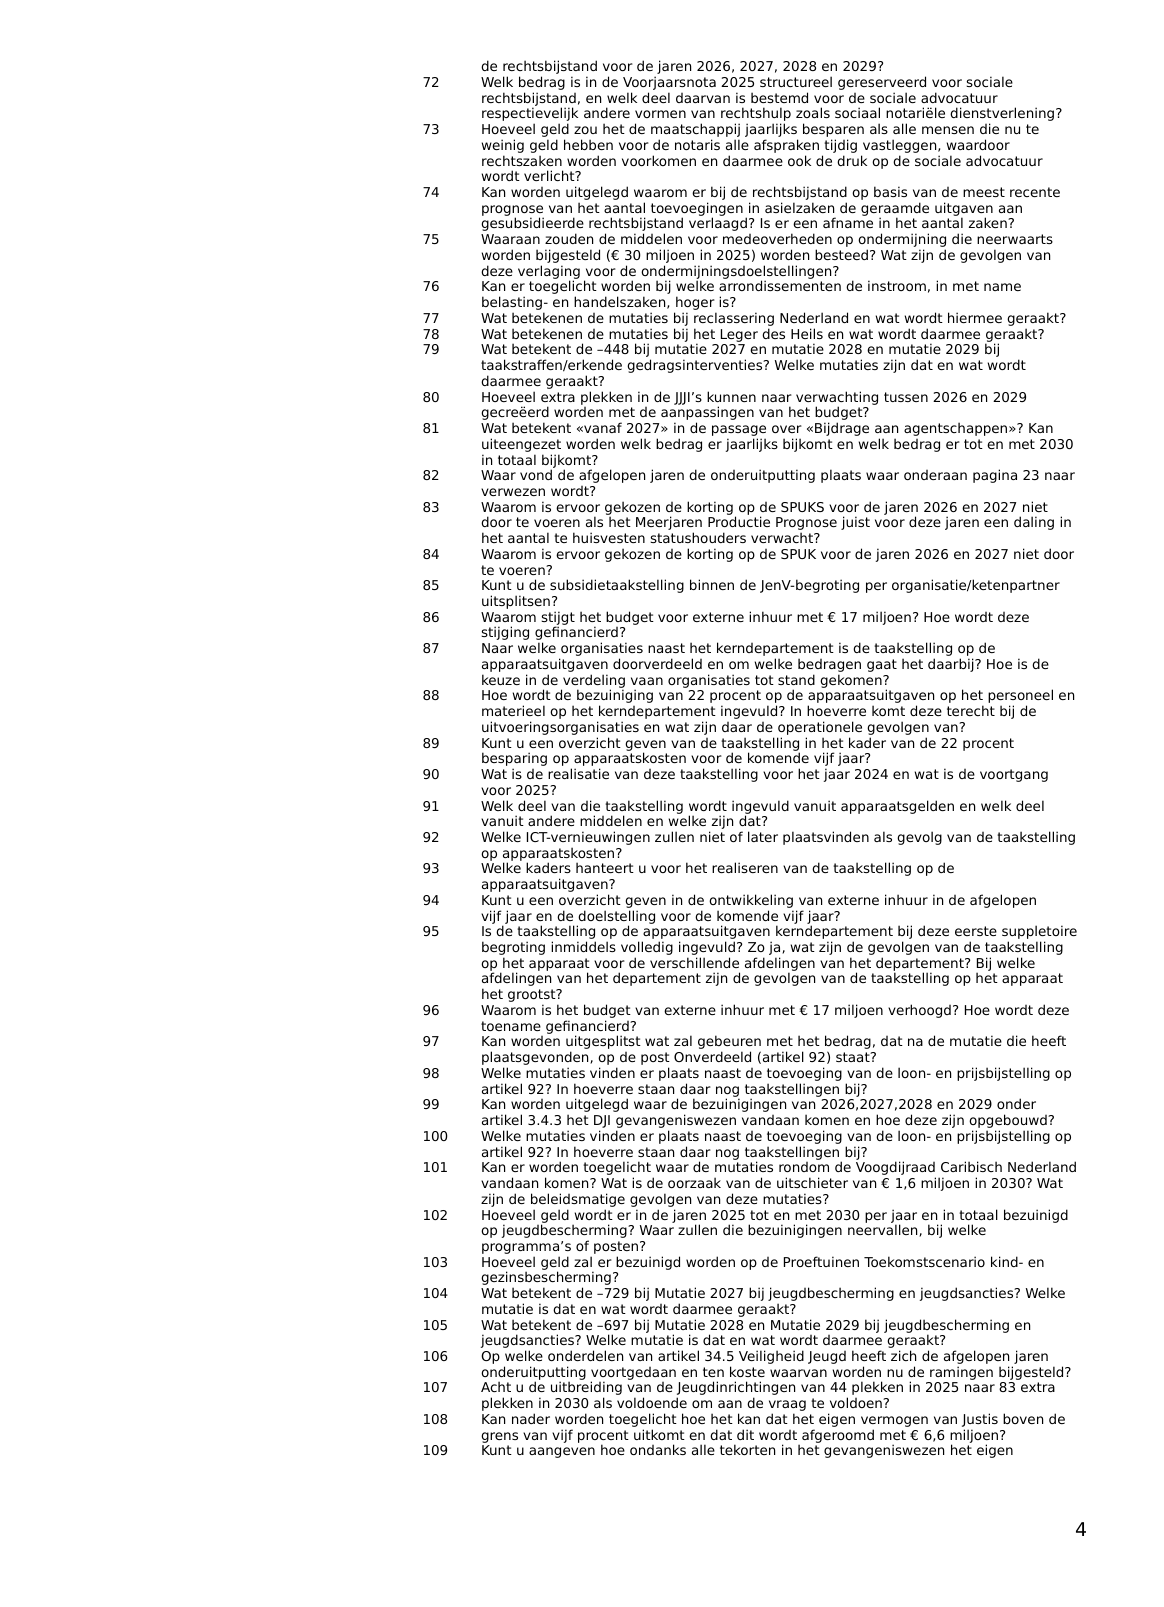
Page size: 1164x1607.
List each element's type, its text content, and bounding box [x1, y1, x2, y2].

table_cell de rechtsbijstand voor de jaren 2026, 2027, 2028 en 2029? [475, 59, 1087, 75]
table_cell 74 [422, 185, 475, 232]
table_cell Wat betekenen de mutaties bij reclassering Nederland en wat wordt hiermee geraakt? [475, 311, 1087, 326]
table_cell Hoeveel geld zou het de maatschappij jaarlijks besparen als alle mensen die nu te weinig geld hebben voor de notaris alle afspraken tijdig vastleggen, waardoor rechtszaken worden voorkomen en daarmee ook de druk op de sociale advocatuur wordt verlicht? [475, 122, 1087, 185]
table_cell 102 [422, 1207, 475, 1254]
table_cell Wat betekent de –729 bij Mutatie 2027 bij jeugdbescherming en jeugdsancties? Welke mutatie is dat en wat wordt daarmee geraakt? [475, 1286, 1087, 1317]
table_cell Waarom stijgt het budget voor externe inhuur met € 17 miljoen? Hoe wordt deze stijging gefinancierd? [475, 610, 1087, 641]
table_cell [422, 59, 475, 75]
table_cell 94 [422, 893, 475, 924]
table_cell Waarom is ervoor gekozen de korting op de SPUK voor de jaren 2026 en 2027 niet door te voeren? [475, 547, 1087, 578]
table_cell Kan er toegelicht worden bij welke arrondissementen de instroom, in met name belasting- en handelszaken, hoger is? [475, 279, 1087, 311]
table_cell Kunt u een overzicht geven in de ontwikkeling van externe inhuur in de afgelopen vijf jaar en de doelstelling voor de komende vijf jaar? [475, 893, 1087, 924]
table_cell 108 [422, 1412, 475, 1443]
table_cell Kunt u een overzicht geven van de taakstelling in het kader van de 22 procent besparing op apparaatskosten voor de komende vijf jaar? [475, 735, 1087, 767]
table_cell 77 [422, 311, 475, 326]
table_cell Welke mutaties vinden er plaats naast de toevoeging van de loon- en prijsbijstelling op artikel 92? In hoeverre staan daar nog taakstellingen bij? [475, 1129, 1087, 1160]
table_cell Waar vond de afgelopen jaren de onderuitputting plaats waar onderaan pagina 23 naar verwezen wordt? [475, 468, 1087, 499]
table_cell 86 [422, 610, 475, 641]
table_cell Is de taakstelling op de apparaatsuitgaven kerndepartement bij deze eerste suppletoire begroting inmiddels volledig ingevuld? Zo ja, wat zijn de gevolgen van de taakstelling op het apparaat voor de verschillende afdelingen van het departement? Bij welke afdelingen van het departement zijn de gevolgen van de taakstelling op het apparaat het grootst? [475, 924, 1087, 1003]
table_cell Hoeveel extra plekken in de JJJI’s kunnen naar verwachting tussen 2026 en 2029 gecreëerd worden met de aanpassingen van het budget? [475, 389, 1087, 421]
table_cell 76 [422, 279, 475, 311]
table_cell 106 [422, 1349, 475, 1380]
table_cell Kan er worden toegelicht waar de mutaties rondom de Voogdijraad Caribisch Nederland vandaan komen? Wat is de oorzaak van de uitschieter van € 1,6 miljoen in 2030? Wat zijn de beleidsmatige gevolgen van deze mutaties? [475, 1160, 1087, 1207]
table_cell 109 [422, 1443, 475, 1459]
table_cell Wat betekent «vanaf 2027» in de passage over «Bijdrage aan agentschappen»? Kan uiteengezet worden welk bedrag er jaarlijks bijkomt en welk bedrag er tot en met 2030 in totaal bijkomt? [475, 421, 1087, 468]
table_cell 72 [422, 75, 475, 122]
table_cell 105 [422, 1318, 475, 1349]
table_cell 99 [422, 1097, 475, 1129]
table_cell Op welke onderdelen van artikel 34.5 Veiligheid Jeugd heeft zich de afgelopen jaren onderuitputting voortgedaan en ten koste waarvan worden nu de ramingen bijgesteld? [475, 1349, 1087, 1380]
table_cell Wat betekent de –448 bij mutatie 2027 en mutatie 2028 en mutatie 2029 bij taakstraffen/erkende gedragsinterventies? Welke mutaties zijn dat en wat wordt daarmee geraakt? [475, 342, 1087, 389]
table_cell 98 [422, 1066, 475, 1097]
table_cell 107 [422, 1380, 475, 1412]
table_cell 104 [422, 1286, 475, 1317]
table_cell 90 [422, 767, 475, 798]
table_cell Waarom is het budget van externe inhuur met € 17 miljoen verhoogd? Hoe wordt deze toename gefinancierd? [475, 1003, 1087, 1034]
table_cell 93 [422, 861, 475, 893]
table_cell 73 [422, 122, 475, 185]
table_cell Naar welke organisaties naast het kerndepartement is de taakstelling op de apparaatsuitgaven doorverdeeld en om welke bedragen gaat het daarbij? Hoe is de keuze in de verdeling vaan organisaties tot stand gekomen? [475, 641, 1087, 688]
table_cell 96 [422, 1003, 475, 1034]
table_cell 100 [422, 1129, 475, 1160]
table_cell Wat betekent de –697 bij Mutatie 2028 en Mutatie 2029 bij jeugdbescherming en jeugdsancties? Welke mutatie is dat en wat wordt daarmee geraakt? [475, 1318, 1087, 1349]
table_cell Acht u de uitbreiding van de Jeugdinrichtingen van 44 plekken in 2025 naar 83 extra plekken in 2030 als voldoende om aan de vraag te voldoen? [475, 1380, 1087, 1412]
table_cell Kan worden uitgelegd waarom er bij de rechtsbijstand op basis van de meest recente prognose van het aantal toevoegingen in asielzaken de geraamde uitgaven aan gesubsidieerde rechtsbijstand verlaagd? Is er een afname in het aantal zaken? [475, 185, 1087, 232]
table_cell 78 [422, 326, 475, 342]
table_cell Welke mutaties vinden er plaats naast de toevoeging van de loon- en prijsbijstelling op artikel 92? In hoeverre staan daar nog taakstellingen bij? [475, 1066, 1087, 1097]
table_cell Welke ICT-vernieuwingen zullen niet of later plaatsvinden als gevolg van de taakstelling op apparaatskosten? [475, 830, 1087, 861]
table_cell Hoeveel geld wordt er in de jaren 2025 tot en met 2030 per jaar en in totaal bezuinigd op jeugdbescherming? Waar zullen die bezuinigingen neervallen, bij welke programma’s of posten? [475, 1207, 1087, 1254]
table_cell Kunt u de subsidietaakstelling binnen de JenV-begroting per organisatie/ketenpartner uitsplitsen? [475, 578, 1087, 609]
table_cell Kan worden uitgelegd waar de bezuinigingen van 2026,2027,2028 en 2029 onder artikel 3.4.3 het DJI gevangeniswezen vandaan komen en hoe deze zijn opgebouwd? [475, 1097, 1087, 1129]
table_cell Hoe wordt de bezuiniging van 22 procent op de apparaatsuitgaven op het personeel en materieel op het kerndepartement ingevuld? In hoeverre komt deze terecht bij de uitvoeringsorganisaties en wat zijn daar de operationele gevolgen van? [475, 688, 1087, 735]
table_cell Welk bedrag is in de Voorjaarsnota 2025 structureel gereserveerd voor sociale rechtsbijstand, en welk deel daarvan is bestemd voor de sociale advocatuur respectievelijk andere vormen van rechtshulp zoals sociaal notariële dienstverlening? [475, 75, 1087, 122]
table_cell Wat is de realisatie van deze taakstelling voor het jaar 2024 en wat is de voortgang voor 2025? [475, 767, 1087, 798]
table_cell Kunt u aangeven hoe ondanks alle tekorten in het gevangeniswezen het eigen [475, 1443, 1087, 1459]
table_cell 87 [422, 641, 475, 688]
table_cell 80 [422, 389, 475, 421]
table_cell Kan nader worden toegelicht hoe het kan dat het eigen vermogen van Justis boven de grens van vijf procent uitkomt en dat dit wordt afgeroomd met € 6,6 miljoen? [475, 1412, 1087, 1443]
table_cell 85 [422, 578, 475, 609]
table_cell Welke kaders hanteert u voor het realiseren van de taakstelling op de apparaatsuitgaven? [475, 861, 1087, 893]
table_cell Waaraan zouden de middelen voor medeoverheden op ondermijning die neerwaarts worden bijgesteld (€ 30 miljoen in 2025) worden besteed? Wat zijn de gevolgen van deze verlaging voor de ondermijningsdoelstellingen? [475, 232, 1087, 279]
table_cell Waarom is ervoor gekozen de korting op de SPUKS voor de jaren 2026 en 2027 niet door te voeren als het Meerjaren Productie Prognose juist voor deze jaren een daling in het aantal te huisvesten statushouders verwacht? [475, 500, 1087, 547]
table_cell 91 [422, 798, 475, 830]
table_cell Hoeveel geld zal er bezuinigd worden op de Proeftuinen Toekomstscenario kind- en gezinsbescherming? [475, 1255, 1087, 1286]
table_cell 75 [422, 232, 475, 279]
table_cell 103 [422, 1255, 475, 1286]
table_cell 92 [422, 830, 475, 861]
table_cell 89 [422, 735, 475, 767]
table_cell 81 [422, 421, 475, 468]
table_cell 95 [422, 924, 475, 1003]
table_cell 82 [422, 468, 475, 499]
table_cell 79 [422, 342, 475, 389]
table_cell 88 [422, 688, 475, 735]
table_cell Welk deel van die taakstelling wordt ingevuld vanuit apparaatsgelden en welk deel vanuit andere middelen en welke zijn dat? [475, 798, 1087, 830]
table_cell 97 [422, 1034, 475, 1066]
table_cell Wat betekenen de mutaties bij het Leger des Heils en wat wordt daarmee geraakt? [475, 326, 1087, 342]
table_cell 84 [422, 547, 475, 578]
table_cell 83 [422, 500, 475, 547]
table_cell Kan worden uitgesplitst wat zal gebeuren met het bedrag, dat na de mutatie die heeft plaatsgevonden, op de post Onverdeeld (artikel 92) staat? [475, 1034, 1087, 1066]
table_cell 101 [422, 1160, 475, 1207]
